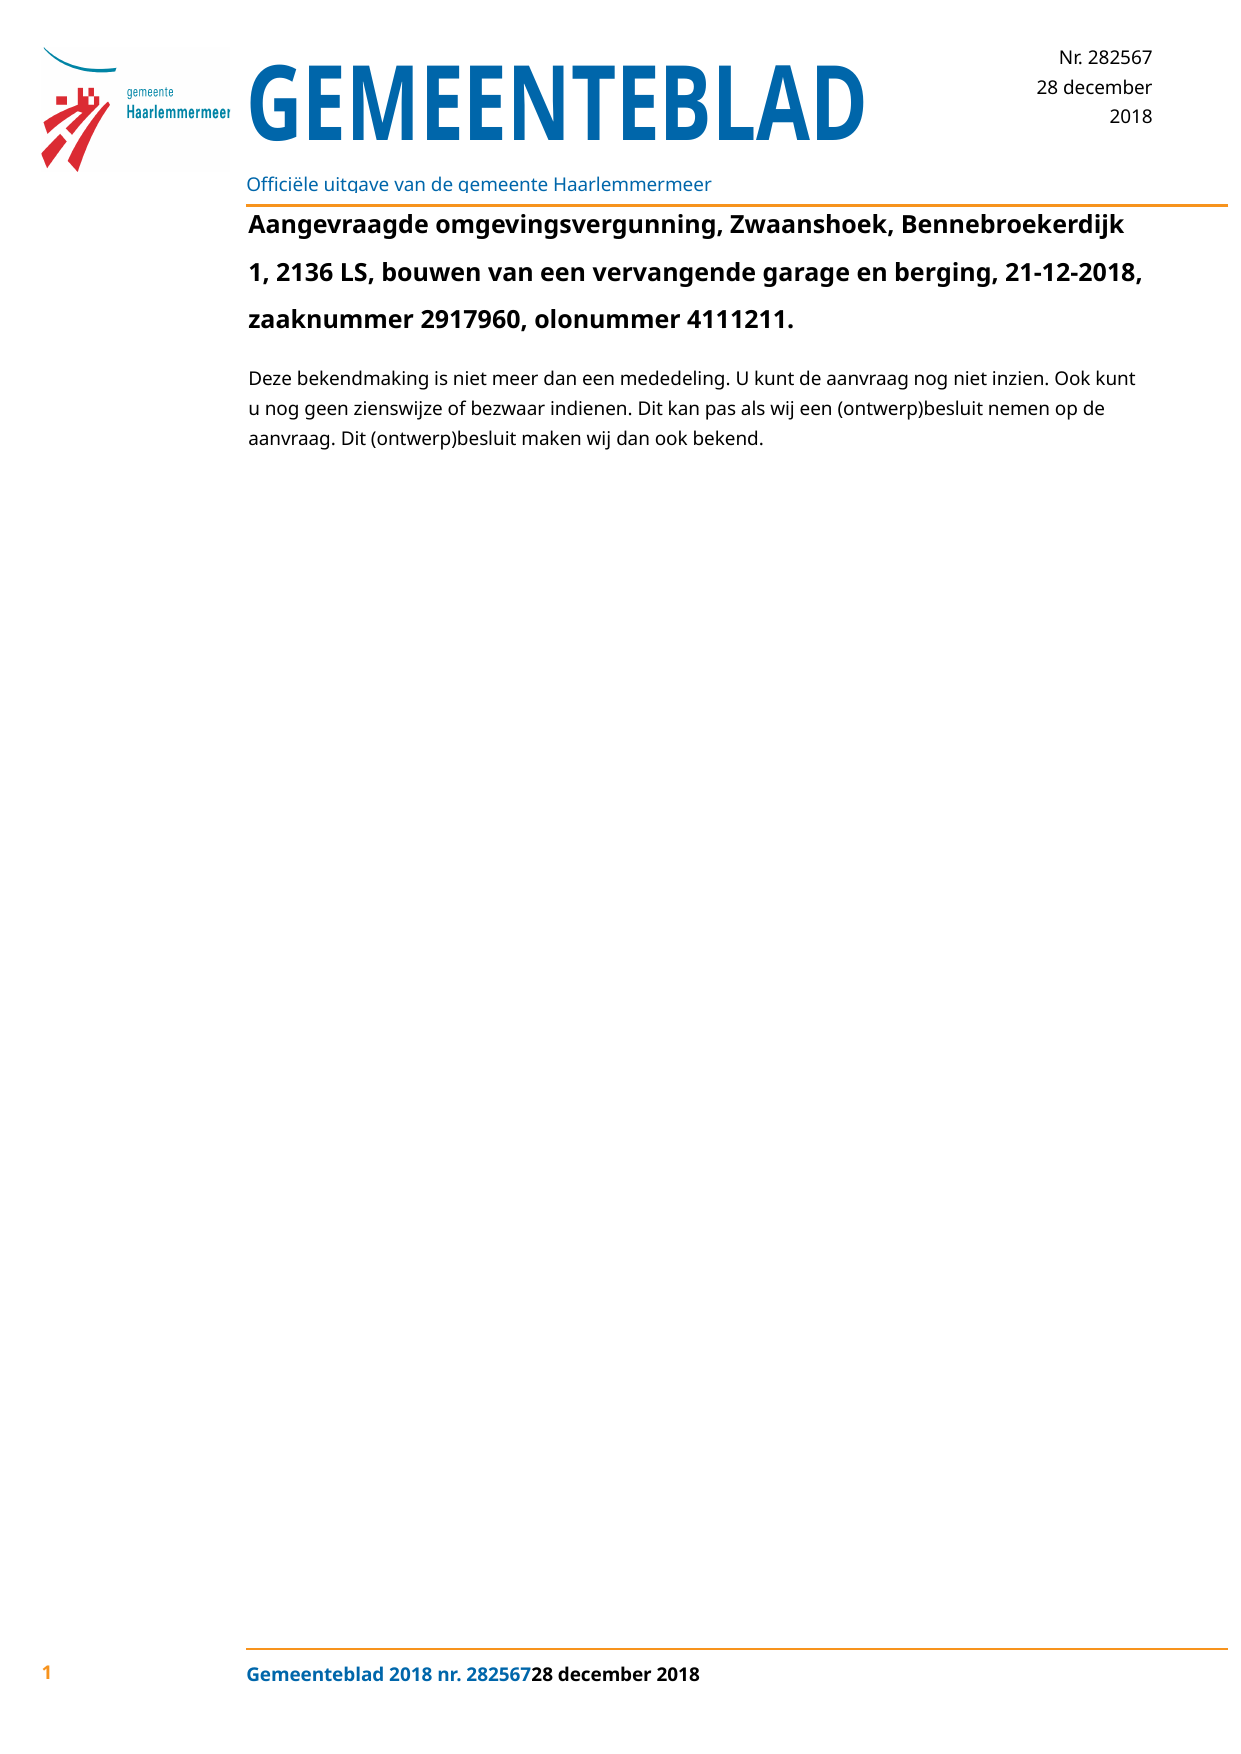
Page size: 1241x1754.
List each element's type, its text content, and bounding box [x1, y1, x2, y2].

picture [41, 47, 231, 172]
text Aangevraagde omgevingsvergunning, Zwaanshoek, Bennebroekerdijk 1, 2136 LS, bouwen van een vervangende garage en berging, 21-12-2018, zaaknummer 2917960, olonummer 4111211. [248, 207, 1152, 336]
text Deze bekendmaking is niet meer dan een mededeling. U kunt de aanvraag nog niet inzien. Ook kunt u nog geen zienswijze of bezwaar indienen. Dit kan pas als wij een (ontwerp)besluit nemen op de aanvraag. Dit (ontwerp)besluit maken wij dan ook bekend. [248, 366, 1152, 450]
